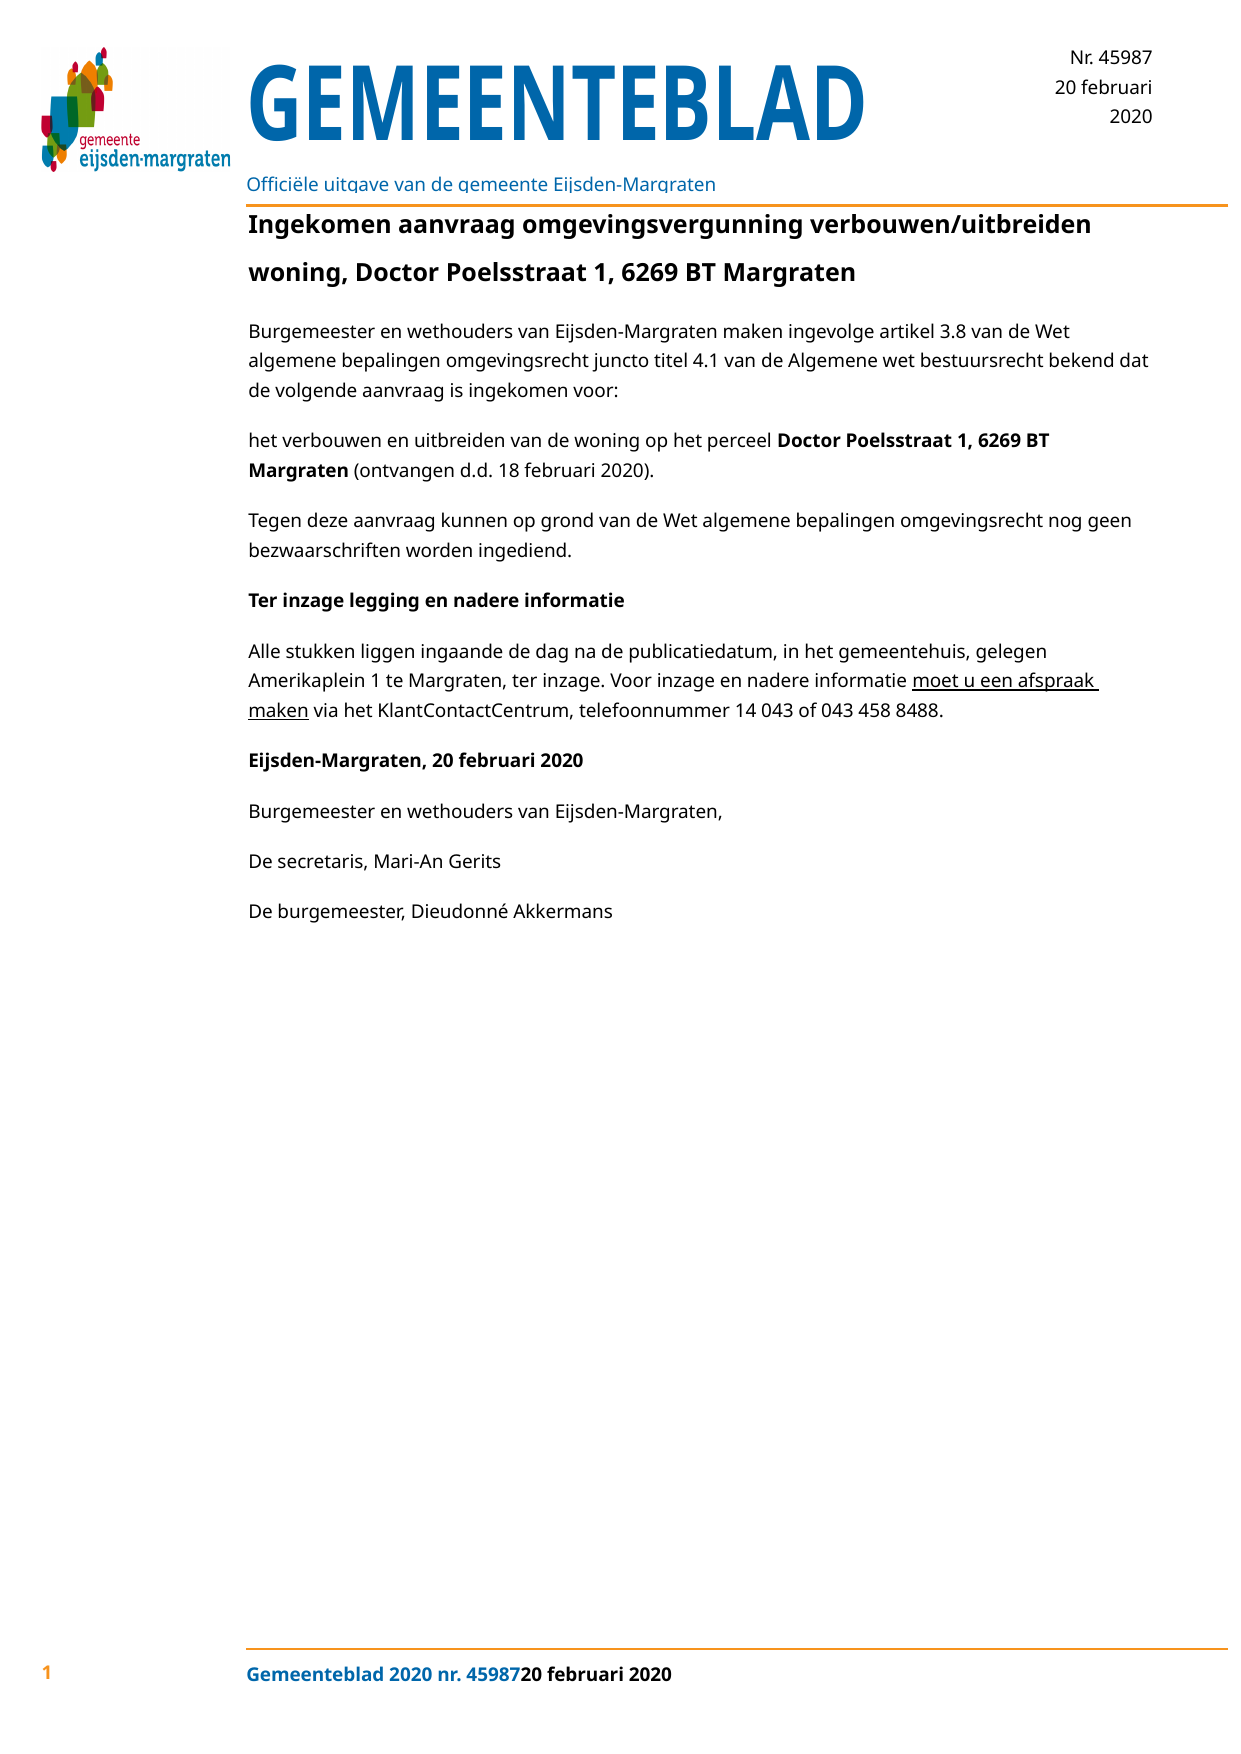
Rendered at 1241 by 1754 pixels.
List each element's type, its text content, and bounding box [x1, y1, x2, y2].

text De burgemeester, Dieudonné Akkermans [248, 899, 1152, 924]
text Eijsden-Margraten, 20 februari 2020 [248, 747, 1152, 773]
text Burgemeester en wethouders van Eijsden-Margraten, [248, 798, 1152, 824]
text De secretaris, Mari-An Gerits [248, 848, 1152, 874]
text het verbouwen en uitbreiden van de woning op het perceel Doctor Poelsstraat 1, 6269 BT Margraten (ontvangen d.d. 18 februari 2020). [248, 427, 1152, 483]
text Ter inzage legging en nadere informatie [248, 587, 1152, 613]
text Alle stukken liggen ingaande de dag na de publicatiedatum, in het gemeentehuis, gelegen Amerikaplein 1 te Margraten, ter inzage. Voor inzage en nadere informatie moet u een afspraak maken via het KlantContactCentrum, telefoonnummer 14 043 of 043 458 8488. [248, 638, 1152, 723]
text Ingekomen aanvraag omgevingsvergunning verbouwen/uitbreiden woning, Doctor Poelsstraat 1, 6269 BT Margraten [248, 207, 1152, 288]
text Burgemeester en wethouders van Eijsden-Margraten maken ingevolge artikel 3.8 van de Wet algemene bepalingen omgevingsrecht juncto titel 4.1 van de Algemene wet bestuursrecht bekend dat de volgende aanvraag is ingekomen voor: [248, 318, 1152, 403]
text Tegen deze aanvraag kunnen op grond van de Wet algemene bepalingen omgevingsrecht nog geen bezwaarschriften worden ingediend. [248, 507, 1152, 563]
picture [41, 47, 231, 172]
